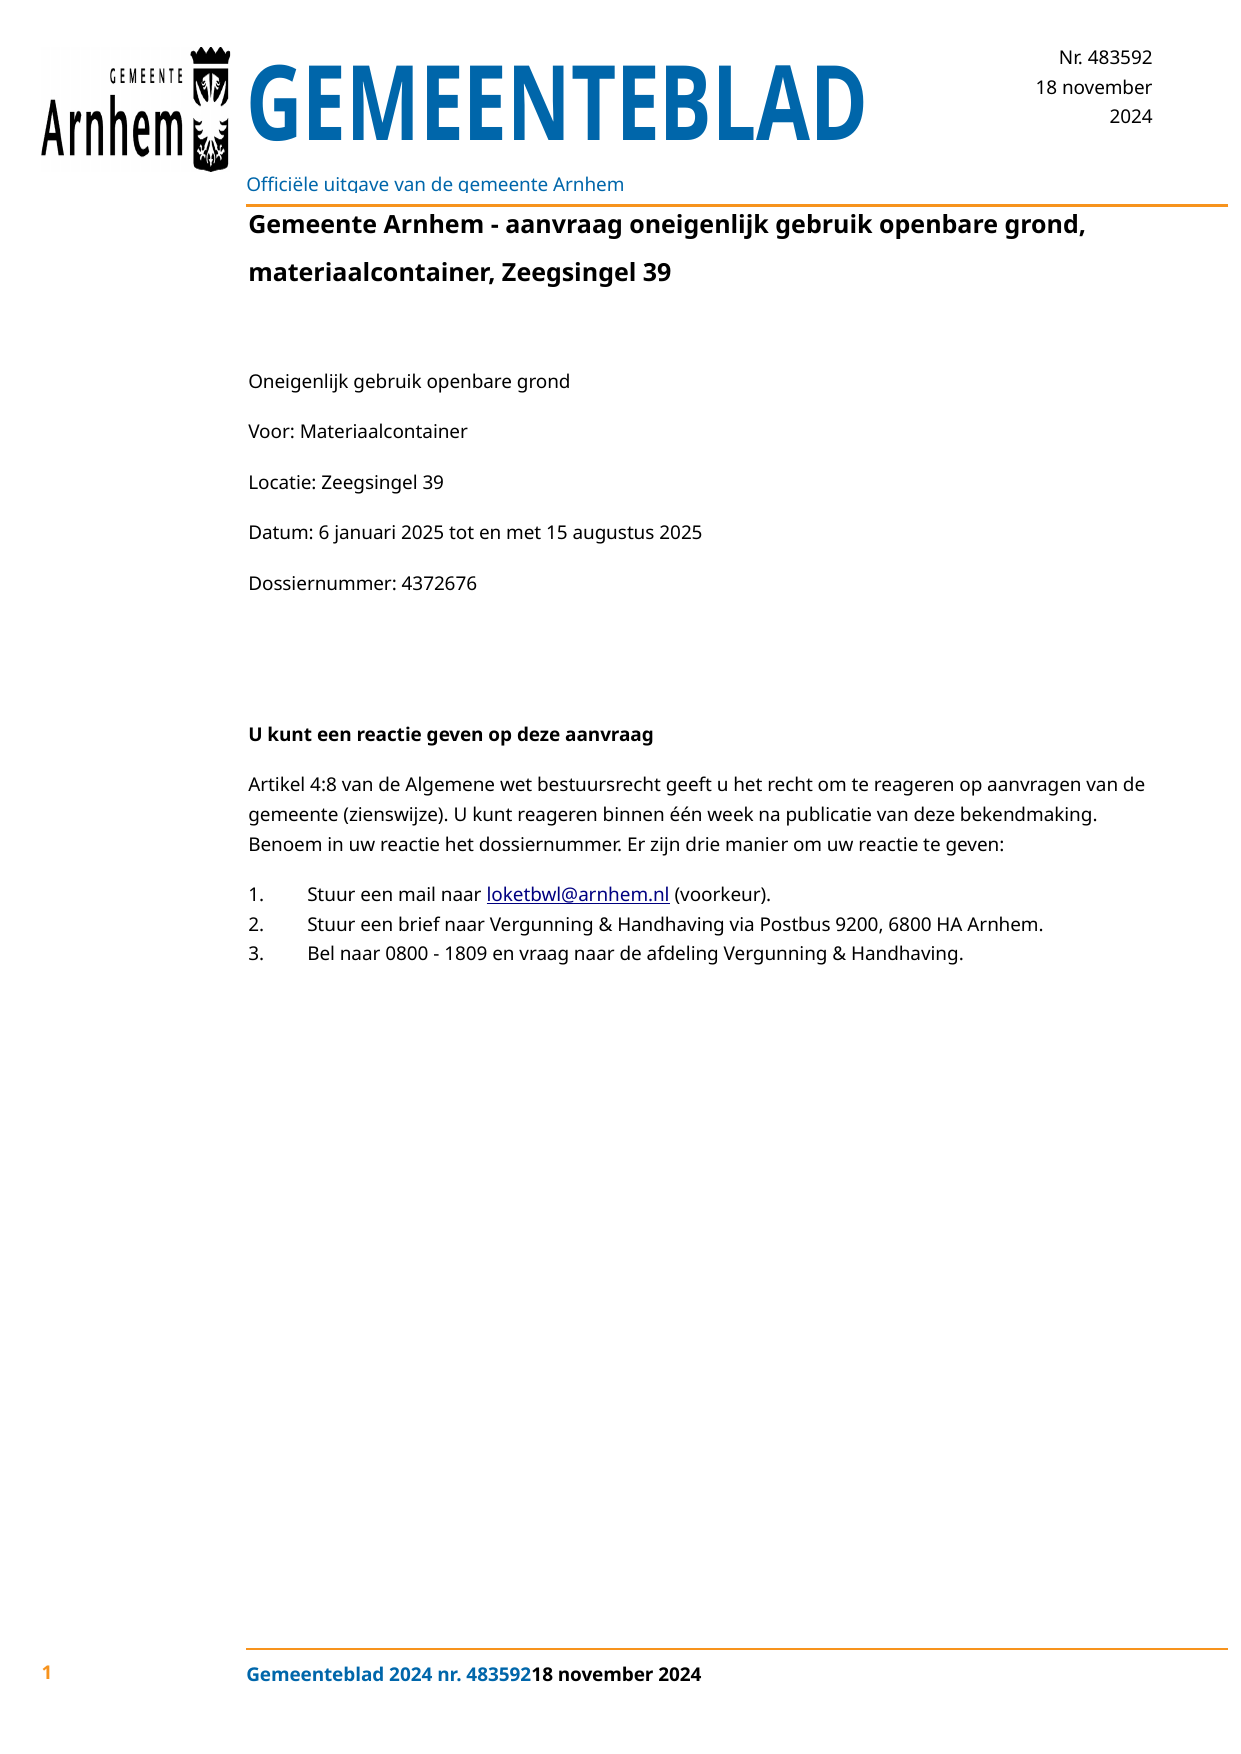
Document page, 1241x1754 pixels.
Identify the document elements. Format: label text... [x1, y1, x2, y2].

list Stuur een brief naar Vergunning & Handhaving via Postbus 9200, 6800 HA Arnhem. [248, 911, 1152, 937]
text Locatie: Zeegsingel 39 [248, 469, 1152, 495]
text Artikel 4:8 van de Algemene wet bestuursrecht geeft u het recht om te reageren op aanvragen van de gemeente (zienswijze). U kunt reageren binnen één week na publicatie van deze bekendmaking. Benoem in uw reactie het dossiernummer. Er zijn drie manier om uw reactie te geven: [248, 772, 1152, 857]
list Bel naar 0800 - 1809 en vraag naar de afdeling Vergunning & Handhaving. [248, 940, 1152, 966]
picture [41, 47, 231, 172]
text Gemeente Arnhem - aanvraag oneigenlijk gebruik openbare grond, materiaalcontainer, Zeegsingel 39 [248, 207, 1152, 288]
text Oneigenlijk gebruik openbare grond [248, 368, 1152, 394]
text Voor: Materiaalcontainer [248, 419, 1152, 444]
text Datum: 6 januari 2025 tot en met 15 augustus 2025 [248, 519, 1152, 545]
text Dossiernummer: 4372676 [248, 570, 1152, 596]
list Stuur een mail naar loketbwl@arnhem.nl (voorkeur). [248, 881, 1152, 907]
text U kunt een reactie geven op deze aanvraag [248, 721, 1152, 747]
